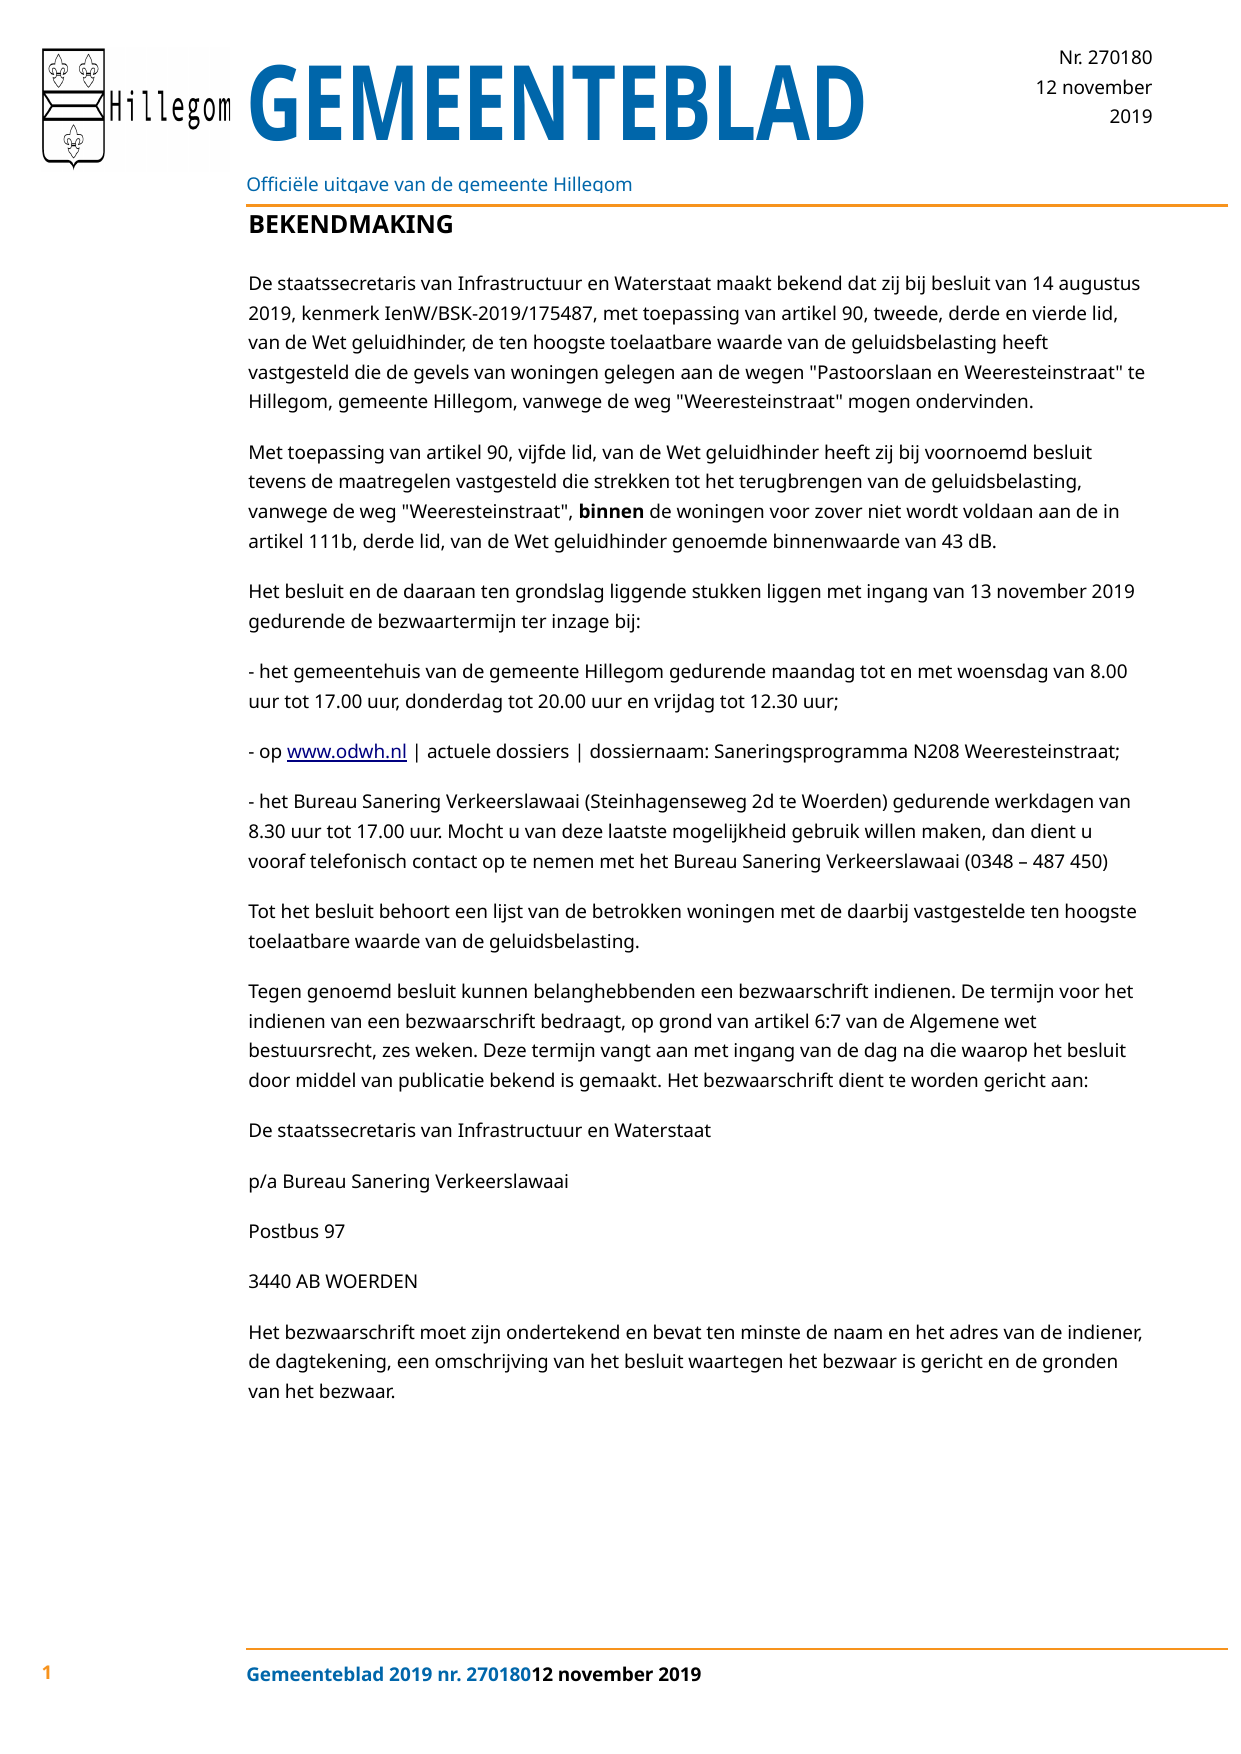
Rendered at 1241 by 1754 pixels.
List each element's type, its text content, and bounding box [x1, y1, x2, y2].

text 3440 AB WOERDEN [248, 1269, 1152, 1294]
text - op www.odwh.nl | actuele dossiers | dossiernaam: Saneringsprogramma N208 Weeresteinstraat; [248, 738, 1152, 764]
text p/a Bureau Sanering Verkeerslawaai [248, 1168, 1152, 1193]
picture [41, 47, 231, 172]
text De staatssecretaris van Infrastructuur en Waterstaat [248, 1117, 1152, 1143]
text BEKENDMAKING [248, 207, 1152, 241]
text - het Bureau Sanering Verkeerslawaai (Steinhagenseweg 2d te Woerden) gedurende werkdagen van 8.30 uur tot 17.00 uur. Mocht u van deze laatste mogelijkheid gebruik willen maken, dan dient u vooraf telefonisch contact op te nemen met het Bureau Sanering Verkeerslawaai (0348 – 487 450) [248, 789, 1152, 873]
text Het besluit en de daaraan ten grondslag liggende stukken liggen met ingang van 13 november 2019 gedurende de bezwaartermijn ter inzage bij: [248, 578, 1152, 633]
text - het gemeentehuis van de gemeente Hillegom gedurende maandag tot en met woensdag van 8.00 uur tot 17.00 uur, donderdag tot 20.00 uur en vrijdag tot 12.30 uur; [248, 658, 1152, 713]
text De staatssecretaris van Infrastructuur en Waterstaat maakt bekend dat zij bij besluit van 14 augustus 2019, kenmerk IenW/BSK-2019/175487, met toepassing van artikel 90, tweede, derde en vierde lid, van de Wet geluidhinder, de ten hoogste toelaatbare waarde van de geluidsbelasting heeft vastgesteld die de gevels van woningen gelegen aan de wegen "Pastoorslaan en Weeresteinstraat" te Hillegom, gemeente Hillegom, vanwege de weg "Weeresteinstraat" mogen ondervinden. [248, 270, 1152, 414]
text Postbus 97 [248, 1218, 1152, 1244]
text Met toepassing van artikel 90, vijfde lid, van de Wet geluidhinder heeft zij bij voornoemd besluit tevens de maatregelen vastgesteld die strekken tot het terugbrengen van de geluidsbelasting, vanwege de weg "Weeresteinstraat", binnen de woningen voor zover niet wordt voldaan aan de in artikel 111b, derde lid, van de Wet geluidhinder genoemde binnenwaarde van 43 dB. [248, 439, 1152, 553]
text Tot het besluit behoort een lijst van de betrokken woningen met de daarbij vastgestelde ten hoogste toelaatbare waarde van de geluidsbelasting. [248, 898, 1152, 953]
text Tegen genoemd besluit kunnen belanghebbenden een bezwaarschrift indienen. De termijn voor het indienen van een bezwaarschrift bedraagt, op grond van artikel 6:7 van de Algemene wet bestuursrecht, zes weken. Deze termijn vangt aan met ingang van de dag na die waarop het besluit door middel van publicatie bekend is gemaakt. Het bezwaarschrift dient te worden gericht aan: [248, 978, 1152, 1093]
text Het bezwaarschrift moet zijn ondertekend en bevat ten minste de naam en het adres van de indiener, de dagtekening, een omschrijving van het besluit waartegen het bezwaar is gericht en de gronden van het bezwaar. [248, 1319, 1152, 1404]
